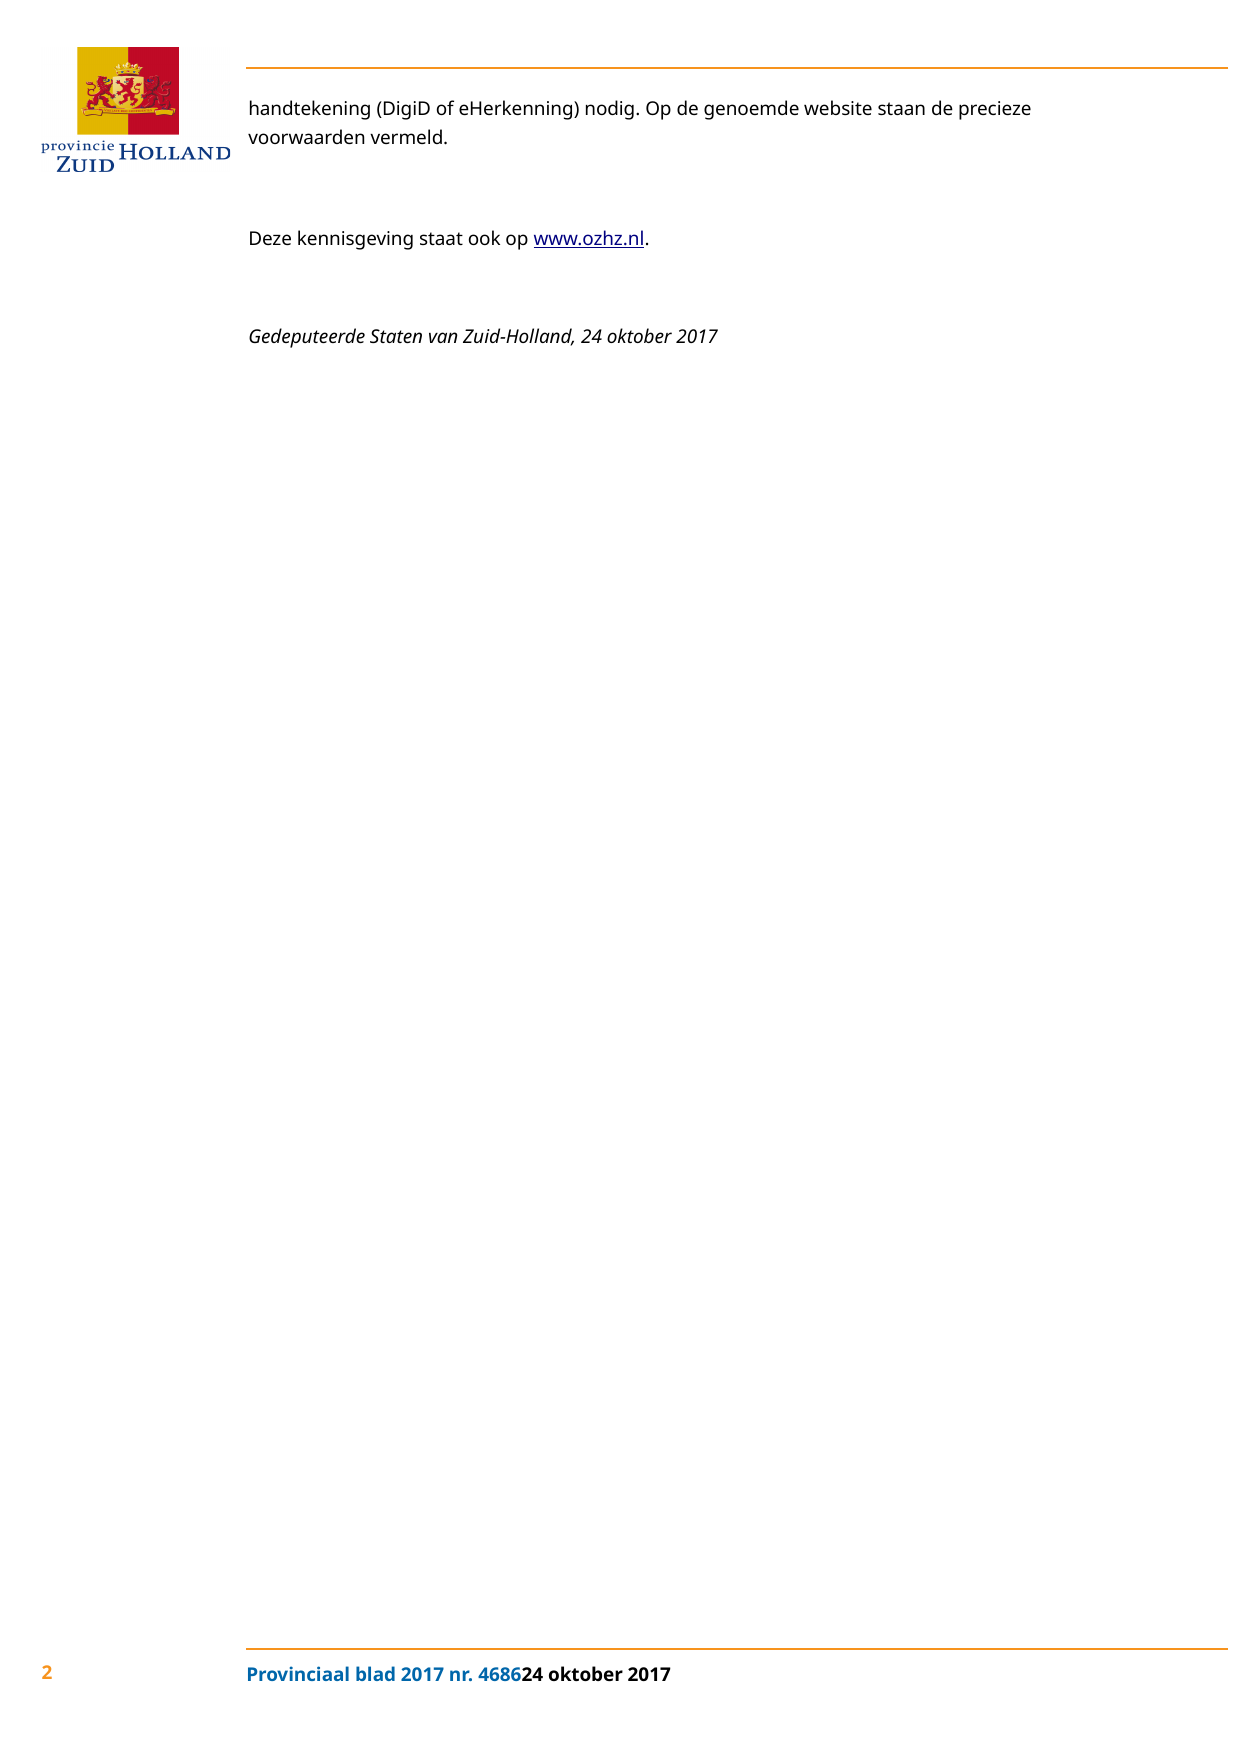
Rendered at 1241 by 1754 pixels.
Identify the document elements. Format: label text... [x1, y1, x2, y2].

text handtekening (DigiD of eHerkenning) nodig. Op de genoemde website staan de precieze voorwaarden vermeld. [248, 95, 1152, 150]
picture [41, 47, 231, 172]
text Deze kennisgeving staat ook op www.ozhz.nl. [248, 225, 1152, 251]
text Gedeputeerde Staten van Zuid-Holland, 24 oktober 2017 [248, 323, 1152, 349]
